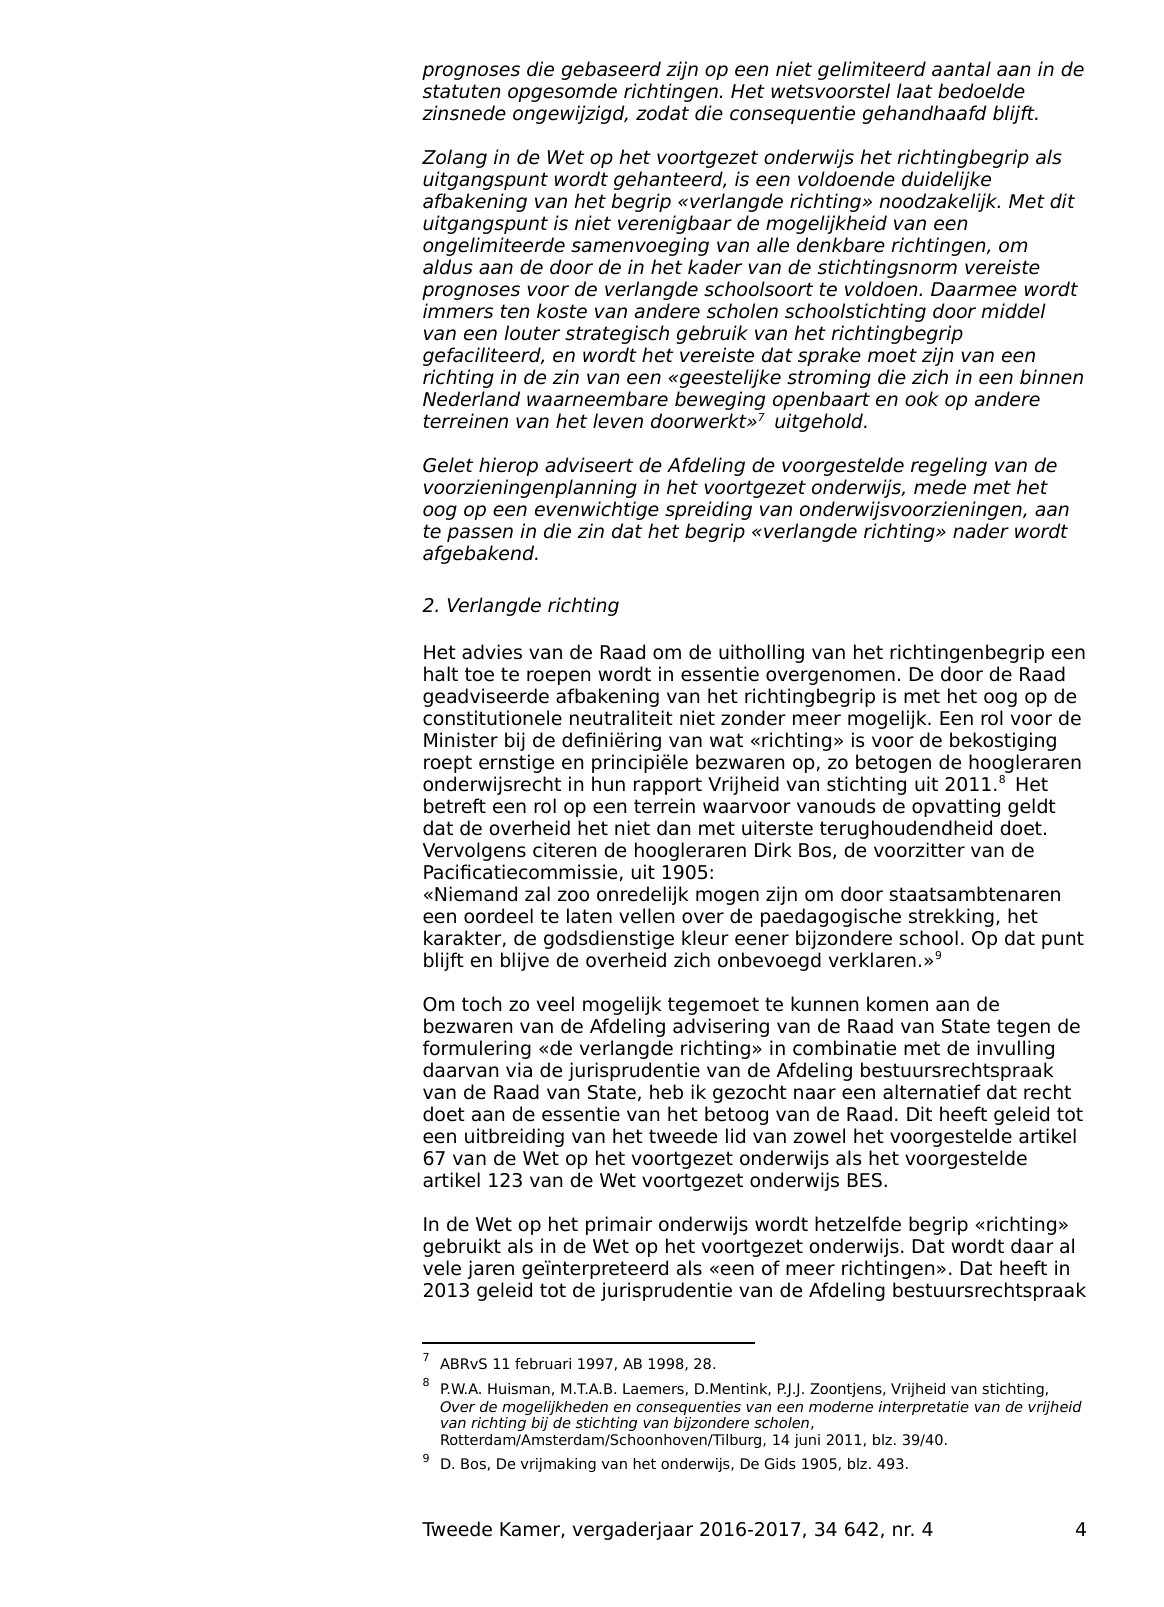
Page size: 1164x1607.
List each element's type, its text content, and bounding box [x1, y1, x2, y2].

text P.W.A. Huisman, M.T.A.B. Laemers, D.Mentink, P.J.J. Zoontjens, Vrijheid van stichting, Over de mogelijkheden en consequenties van een moderne interpretatie van de vrijheid van richting bij de stichting van bijzondere scholen, Rotterdam/Amsterdam/Schoonhoven/Tilburg, 14 juni 2011, blz. 39/40. [422, 1377, 1087, 1449]
subtitle 2. Verlangde richting [422, 595, 1087, 617]
text ABRvS 11 februari 1997, AB 1998, 28. [422, 1352, 1087, 1374]
text prognoses die gebaseerd zijn op een niet gelimiteerd aantal aan in de statuten opgesomde richtingen. Het wetsvoorstel laat bedoelde zinsnede ongewijzigd, zodat die consequentie gehandhaafd blijft. [422, 59, 1087, 125]
text Om toch zo veel mogelijk tegemoet te kunnen komen aan de bezwaren van de Afdeling advisering van de Raad van State tegen de formulering «de verlangde richting» in combinatie met de invulling daarvan via de jurisprudentie van de Afdeling bestuursrechtspraak van de Raad van State, heb ik gezocht naar een alternatief dat recht doet aan de essentie van het betoog van de Raad. Dit heeft geleid tot een uitbreiding van het tweede lid van zowel het voorgestelde artikel 67 van de Wet op het voortgezet onderwijs als het voorgestelde artikel 123 van de Wet voortgezet onderwijs BES. [422, 994, 1087, 1192]
text Gelet hierop adviseert de Afdeling de voorgestelde regeling van de voorzieningenplanning in het voortgezet onderwijs, mede met het oog op een evenwichtige spreiding van onderwijsvoorzieningen, aan te passen in die zin dat het begrip «verlangde richting» nader wordt afgebakend. [422, 455, 1087, 565]
text D. Bos, De vrijmaking van het onderwijs, De Gids 1905, blz. 493. [422, 1452, 1087, 1474]
text Het advies van de Raad om de uitholling van het richtingenbegrip een halt toe te roepen wordt in essentie overgenomen. De door de Raad geadviseerde afbakening van het richtingbegrip is met het oog op de constitutionele neutraliteit niet zonder meer mogelijk. Een rol voor de Minister bij de definiëring van wat «richting» is voor de bekostiging roept ernstige en principiële bezwaren op, zo betogen de hoogleraren onderwijsrecht in hun rapport Vrijheid van stichting uit 2011. Het betreft een rol op een terrein waarvoor vanouds de opvatting geldt dat de overheid het niet dan met uiterste terughoudendheid doet. Vervolgens citeren de hoogleraren Dirk Bos, de voorzitter van de Pacificatiecommissie, uit 1905: [422, 642, 1087, 884]
text Zolang in de Wet op het voortgezet onderwijs het richtingbegrip als uitgangspunt wordt gehanteerd, is een voldoende duidelijke afbakening van het begrip «verlangde richting» noodzakelijk. Met dit uitgangspunt is niet verenigbaar de mogelijkheid van een ongelimiteerde samenvoeging van alle denkbare richtingen, om aldus aan de door de in het kader van de stichtingsnorm vereiste prognoses voor de verlangde schoolsoort te voldoen. Daarmee wordt immers ten koste van andere scholen schoolstichting door middel van een louter strategisch gebruik van het richtingbegrip gefaciliteerd, en wordt het vereiste dat sprake moet zijn van een richting in de zin van een «geestelijke stroming die zich in een binnen Nederland waarneembare beweging openbaart en ook op andere terreinen van het leven doorwerkt» uitgehold. [422, 147, 1087, 433]
text «Niemand zal zoo onredelijk mogen zijn om door staatsambtenaren een oordeel te laten vellen over de paedagogische strekking, het karakter, de godsdienstige kleur eener bijzondere school. Op dat punt blijft en blijve de overheid zich onbevoegd verklaren.» [422, 884, 1087, 972]
text In de Wet op het primair onderwijs wordt hetzelfde begrip «richting» gebruikt als in de Wet op het voortgezet onderwijs. Dat wordt daar al vele jaren geïnterpreteerd als «een of meer richtingen». Dat heeft in 2013 geleid tot de jurisprudentie van de Afdeling bestuursrechtspraak [422, 1214, 1087, 1302]
